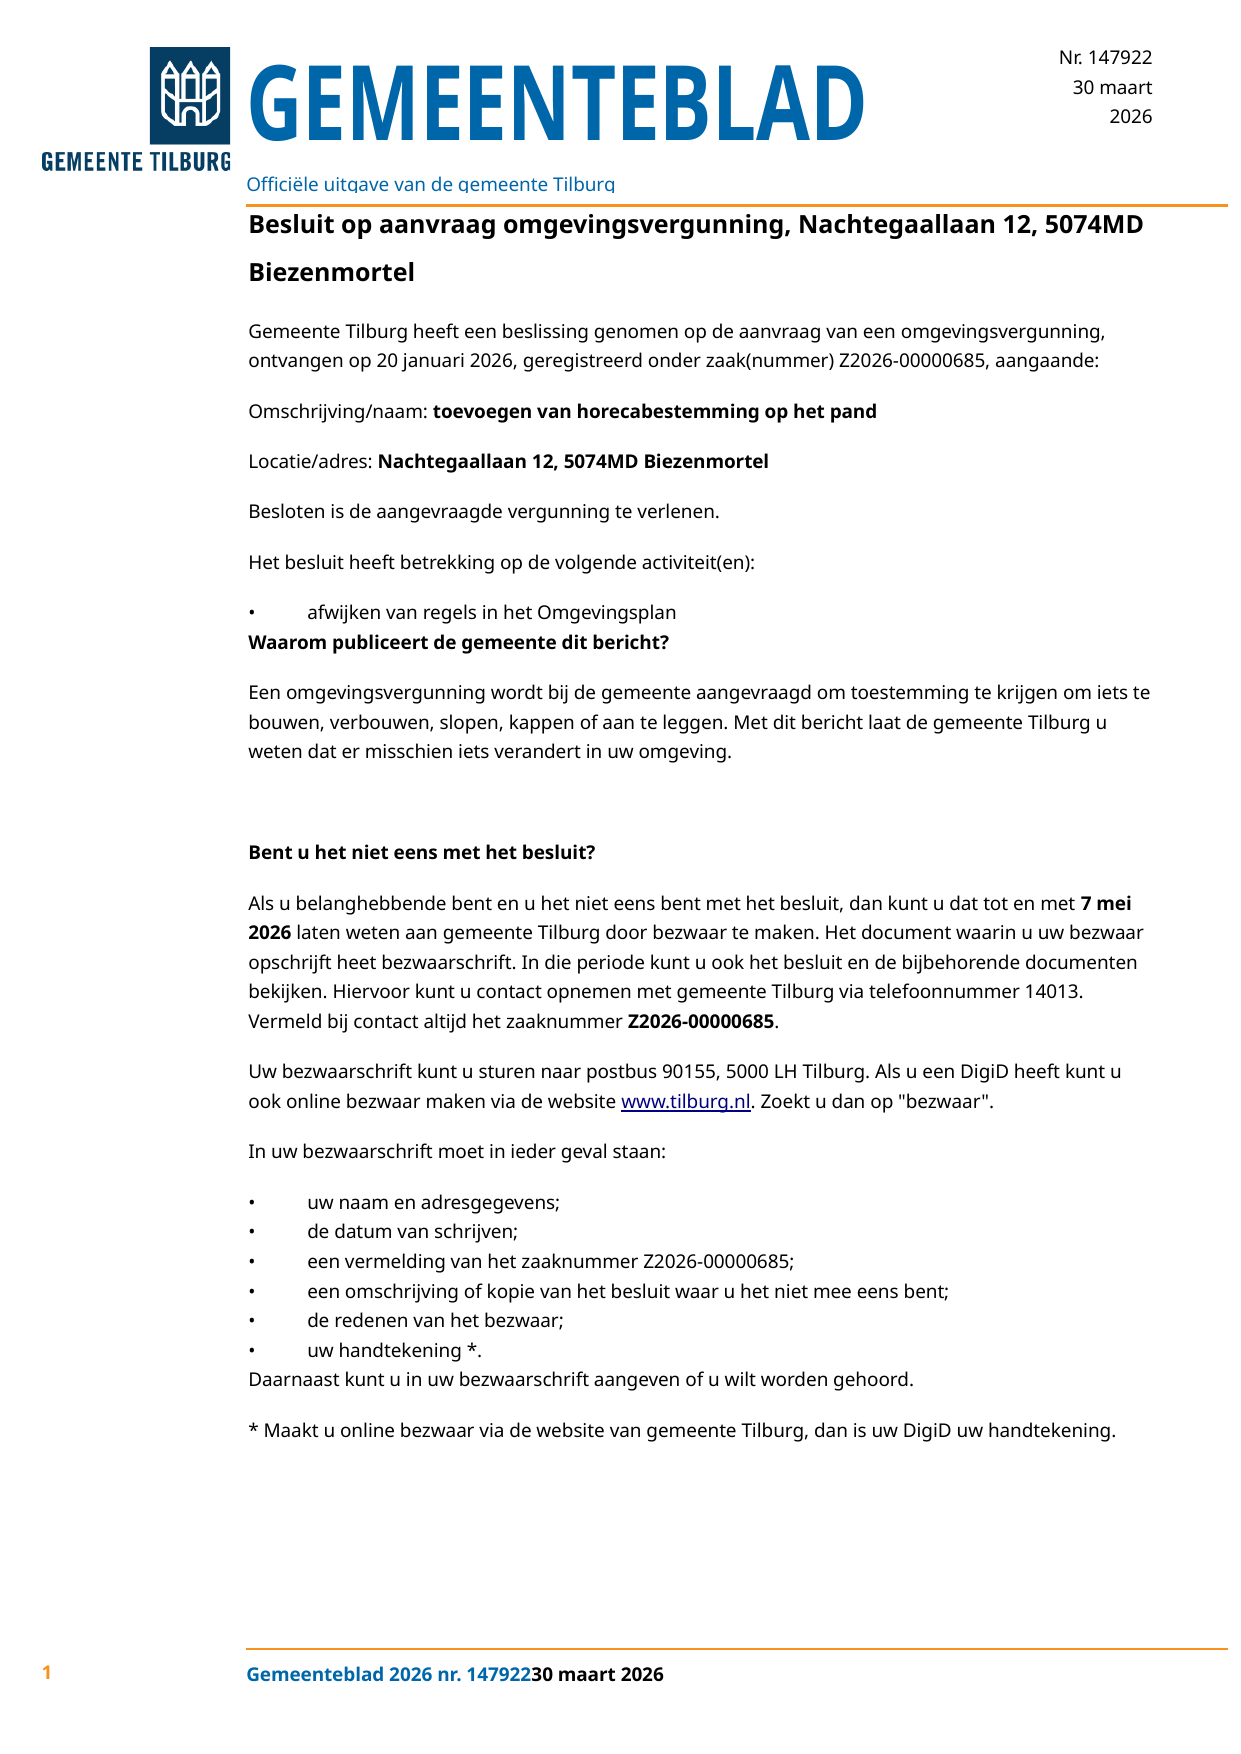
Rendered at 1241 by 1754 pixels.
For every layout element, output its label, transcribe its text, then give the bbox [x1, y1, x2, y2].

text Bent u het niet eens met het besluit? [248, 839, 1152, 865]
text Waarom publiceert de gemeente dit bericht? [248, 629, 1152, 655]
text Besluit op aanvraag omgevingsvergunning, Nachtegaallaan 12, 5074MD Biezenmortel [248, 207, 1152, 288]
list afwijken van regels in het Omgevingsplan [248, 599, 1152, 625]
list de redenen van het bezwaar; [248, 1307, 1152, 1333]
text In uw bezwaarschrift moet in ieder geval staan: [248, 1139, 1152, 1164]
text Uw bezwaarschrift kunt u sturen naar postbus 90155, 5000 LH Tilburg. Als u een DigiD heeft kunt u ook online bezwaar maken via de website www.tilburg.nl. Zoekt u dan op "bezwaar". [248, 1059, 1152, 1114]
text * Maakt u online bezwaar via de website van gemeente Tilburg, dan is uw DigiD uw handtekening. [248, 1417, 1152, 1443]
text Gemeente Tilburg heeft een beslissing genomen op de aanvraag van een omgevingsvergunning, ontvangen op 20 januari 2026, geregistreerd onder zaak(nummer) Z2026-00000685, aangaande: [248, 318, 1152, 373]
list uw handtekening *. [248, 1337, 1152, 1363]
text Daarnaast kunt u in uw bezwaarschrift aangeven of u wilt worden gehoord. [248, 1367, 1152, 1392]
list de datum van schrijven; [248, 1219, 1152, 1244]
list een omschrijving of kopie van het besluit waar u het niet mee eens bent; [248, 1278, 1152, 1304]
text Omschrijving/naam: toevoegen van horecabestemming op het pand [248, 398, 1152, 424]
text Een omgevingsvergunning wordt bij de gemeente aangevraagd om toestemming te krijgen om iets te bouwen, verbouwen, slopen, kappen of aan te leggen. Met dit bericht laat de gemeente Tilburg u weten dat er misschien iets verandert in uw omgeving. [248, 679, 1152, 764]
list een vermelding van het zaaknummer Z2026-00000685; [248, 1248, 1152, 1274]
list uw naam en adresgegevens; [248, 1189, 1152, 1215]
picture [41, 47, 231, 172]
text Locatie/adres: Nachtegaallaan 12, 5074MD Biezenmortel [248, 448, 1152, 474]
text Besloten is de aangevraagde vergunning te verlenen. [248, 499, 1152, 524]
text Het besluit heeft betrekking op de volgende activiteit(en): [248, 549, 1152, 575]
text Als u belanghebbende bent en u het niet eens bent met het besluit, dan kunt u dat tot en met 7 mei 2026 laten weten aan gemeente Tilburg door bezwaar te maken. Het document waarin u uw bezwaar opschrijft heet bezwaarschrift. In die periode kunt u ook het besluit en de bijbehorende documenten bekijken. Hiervoor kunt u contact opnemen met gemeente Tilburg via telefoonnummer 14013. Vermeld bij contact altijd het zaaknummer Z2026-00000685. [248, 890, 1152, 1034]
